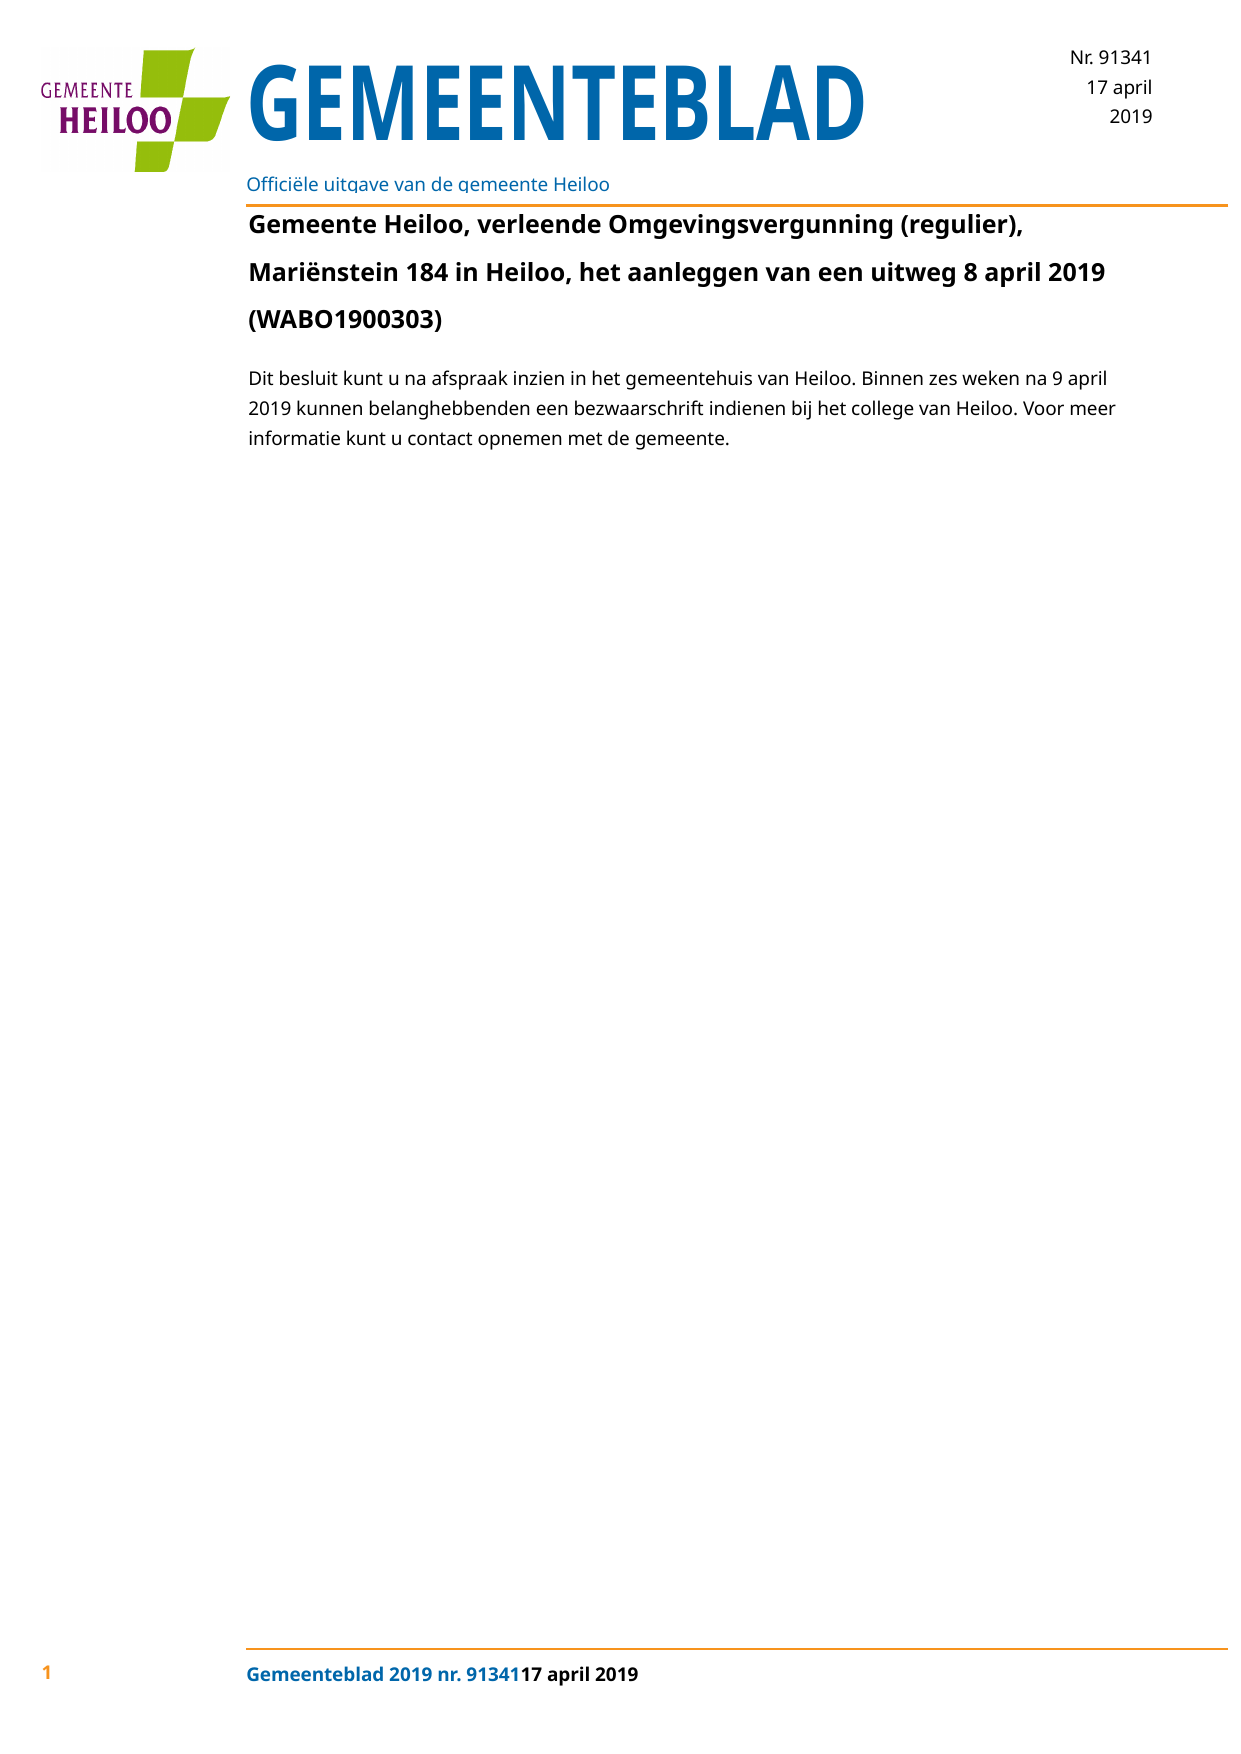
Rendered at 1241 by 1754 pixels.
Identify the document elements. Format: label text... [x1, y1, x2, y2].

picture [41, 47, 231, 172]
text Gemeente Heiloo, verleende Omgevingsvergunning (regulier), Mariënstein 184 in Heiloo, het aanleggen van een uitweg 8 april 2019 (WABO1900303) [248, 207, 1152, 336]
text Dit besluit kunt u na afspraak inzien in het gemeentehuis van Heiloo. Binnen zes weken na 9 april 2019 kunnen belanghebbenden een bezwaarschrift indienen bij het college van Heiloo. Voor meer informatie kunt u contact opnemen met de gemeente. [248, 366, 1152, 450]
